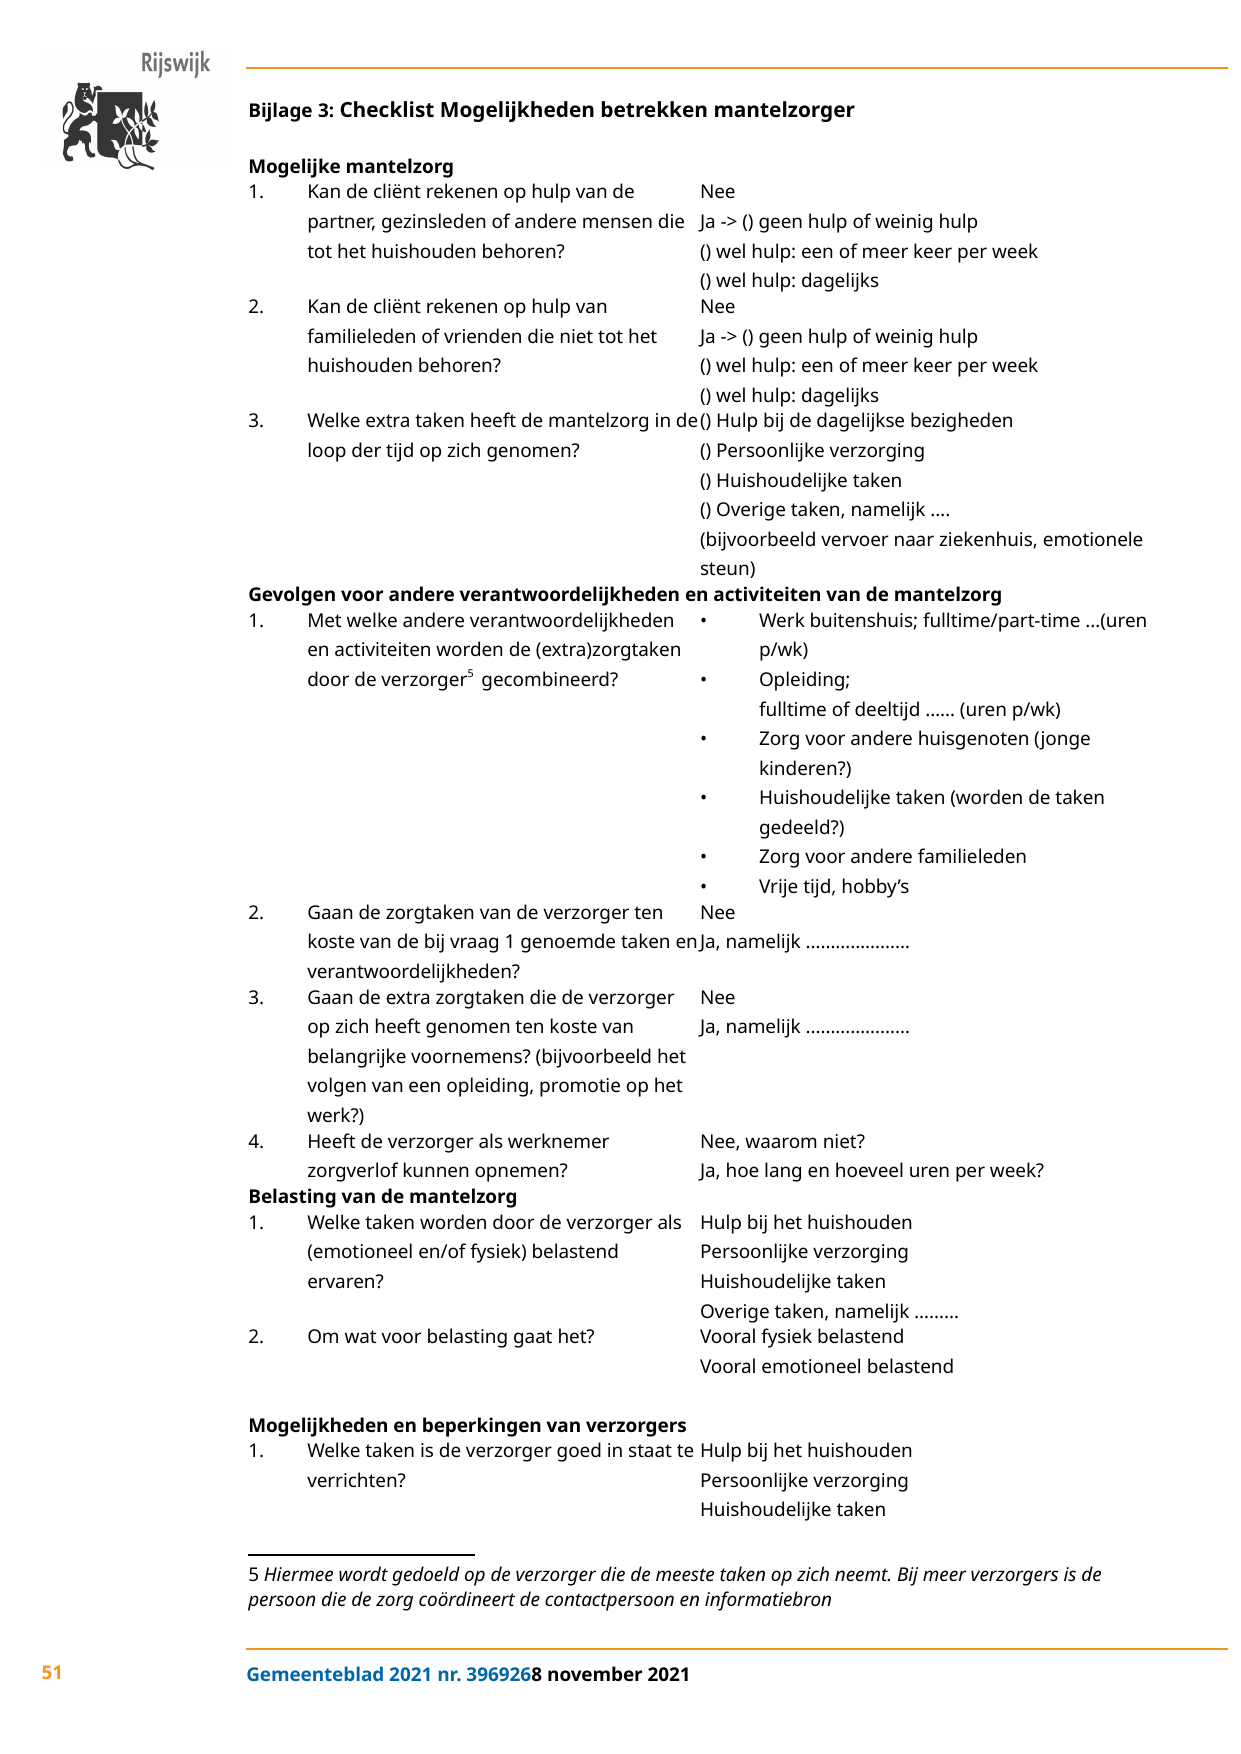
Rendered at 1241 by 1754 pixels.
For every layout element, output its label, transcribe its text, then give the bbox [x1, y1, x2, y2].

table_cell Hulp bij het huishouden Persoonlijke verzorging Huishoudelijke taken [700, 1438, 1152, 1522]
table_header Mogelijke mantelzorg [248, 153, 1152, 179]
table_cell Gaan de zorgtaken van de verzorger ten koste van de bij vraag 1 genoemde taken en verantwoordelijkheden? [248, 899, 700, 984]
text Bijlage 3: Checklist Mogelijkheden betrekken mantelzorger [248, 95, 1152, 123]
table_cell Kan de cliënt rekenen op hulp van de partner, gezinsleden of andere mensen die tot het huishouden behoren? [248, 179, 700, 293]
table_cell Kan de cliënt rekenen op hulp van familieleden of vrienden die niet tot het huishouden behoren? [248, 293, 700, 408]
table_cell Nee, waarom niet? Ja, hoe lang en hoeveel uren per week? [700, 1128, 1152, 1183]
table_cell Belasting van de mantelzorg [248, 1183, 1152, 1209]
table_cell Nee Ja, namelijk ………………… [700, 984, 1152, 1128]
table_cell Welke taken is de verzorger goed in staat te verrichten? [248, 1438, 700, 1522]
table_cell Gaan de extra zorgtaken die de verzorger op zich heeft genomen ten koste van belangrijke voornemens? (bijvoorbeeld het volgen van een opleiding, promotie op het werk?) [248, 984, 700, 1128]
table_cell Om wat voor belasting gaat het? [248, 1324, 700, 1379]
table_header Mogelijkheden en beperkingen van verzorgers [248, 1412, 1152, 1437]
table_cell Met welke andere verantwoordelijkheden en activiteiten worden de (extra)zorgtaken door de verzorger gecombineerd? [248, 607, 700, 899]
table_cell Welke taken worden door de verzorger als (emotioneel en/of fysiek) belastend ervaren? [248, 1209, 700, 1323]
table_cell Werk buitenshuis; fulltime/part-time …(uren p/wk) Opleiding; fulltime of deeltijd …… (uren p/wk) Zorg voor andere huisgenoten (jonge kinderen?) Huishoudelijke taken (worden de taken gedeeld?) Zorg voor andere familieleden Vrije tijd, hobby’s [700, 607, 1152, 899]
table_cell Hulp bij het huishouden Persoonlijke verzorging Huishoudelijke taken Overige taken, namelijk ……… [700, 1209, 1152, 1323]
table_cell Vooral fysiek belastend Vooral emotioneel belastend [700, 1324, 1152, 1379]
table_cell Nee Ja -> () geen hulp of weinig hulp () wel hulp: een of meer keer per week () wel hulp: dagelijks [700, 293, 1152, 408]
table_cell Heeft de verzorger als werknemer zorgverlof kunnen opnemen? [248, 1128, 700, 1183]
table_cell Welke extra taken heeft de mantelzorg in de loop der tijd op zich genomen? [248, 408, 700, 581]
table_cell () Hulp bij de dagelijkse bezigheden () Persoonlijke verzorging () Huishoudelijke taken () Overige taken, namelijk …. (bijvoorbeeld vervoer naar ziekenhuis, emotionele steun) [700, 408, 1152, 581]
table_cell Nee Ja -> () geen hulp of weinig hulp () wel hulp: een of meer keer per week () wel hulp: dagelijks [700, 179, 1152, 293]
table_cell Gevolgen voor andere verantwoordelijkheden en activiteiten van de mantelzorg [248, 581, 1152, 607]
picture [41, 47, 231, 172]
table_cell Nee Ja, namelijk ………………… [700, 899, 1152, 984]
